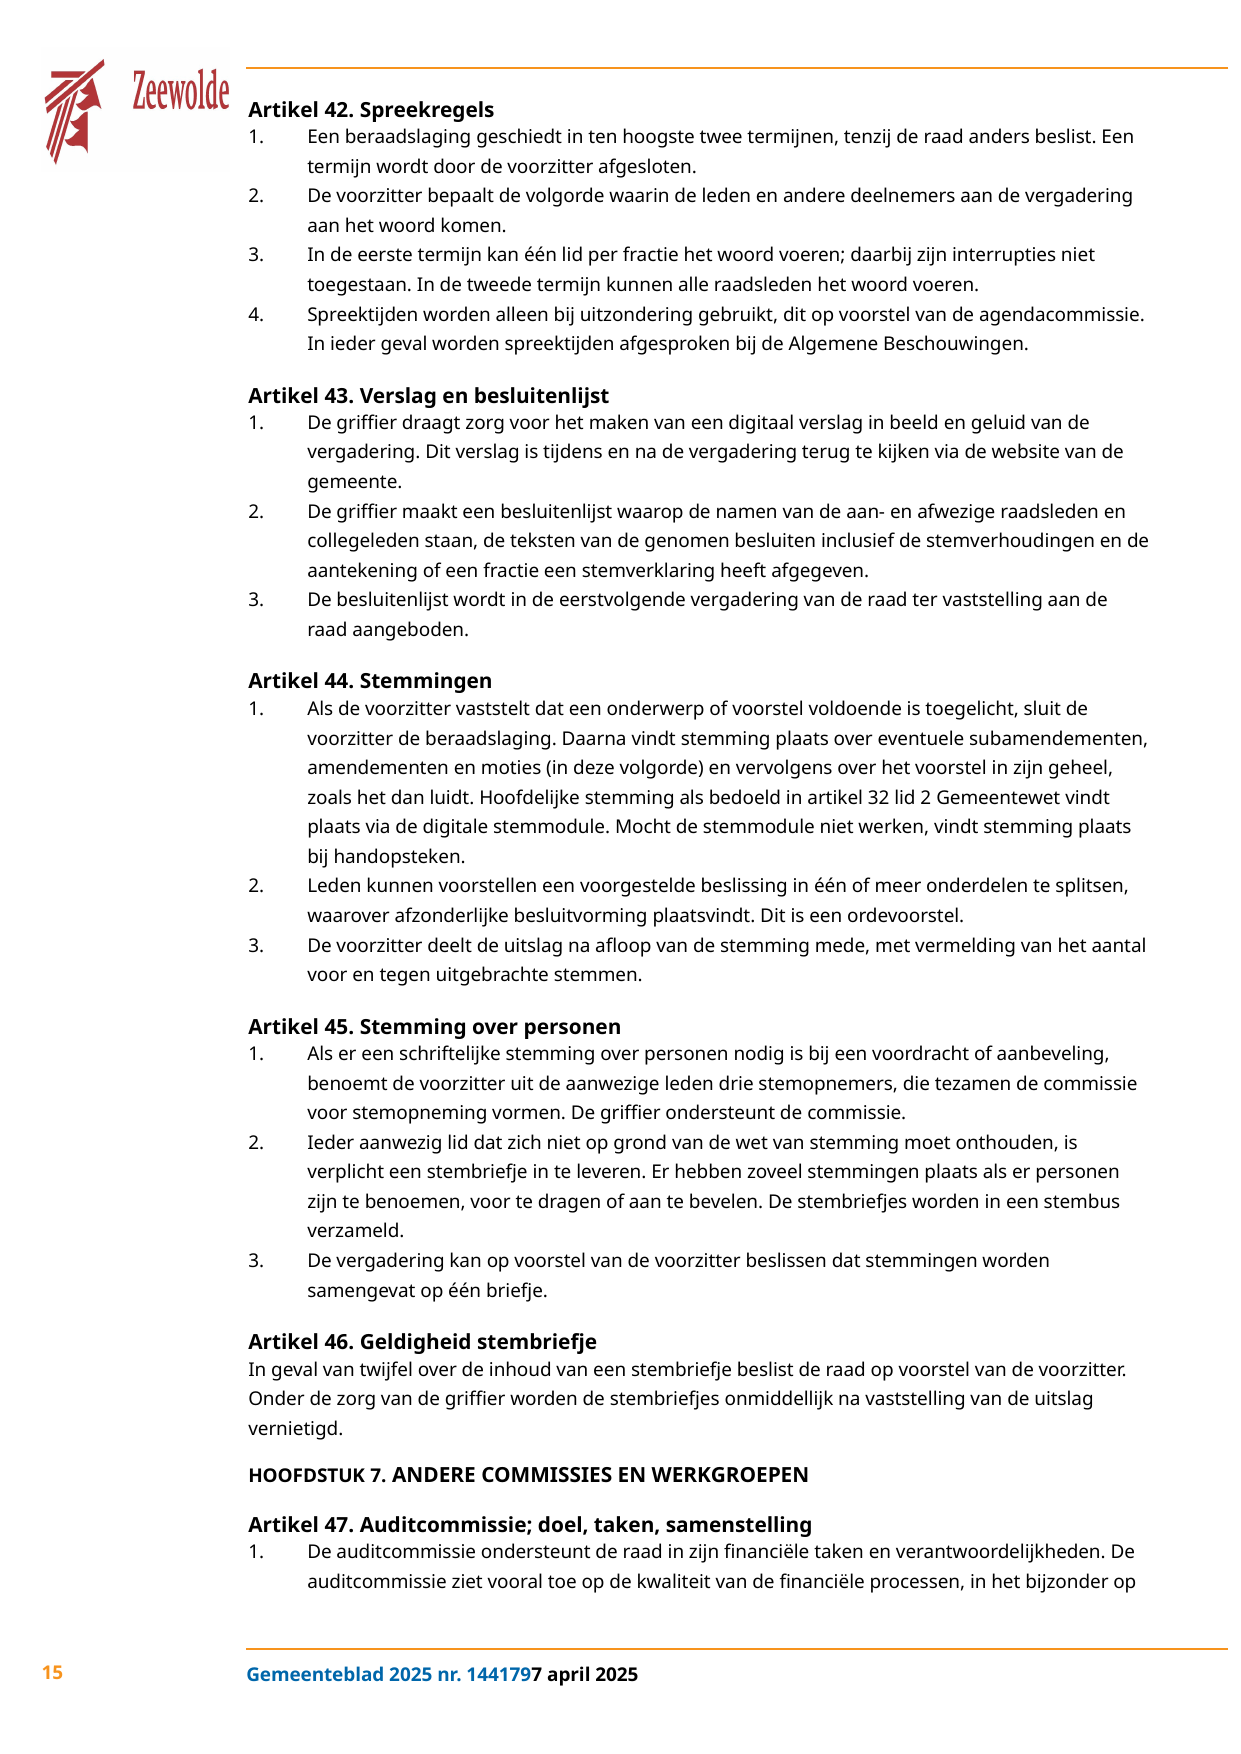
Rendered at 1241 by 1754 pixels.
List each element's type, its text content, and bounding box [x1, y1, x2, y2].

list Als de voorzitter vaststelt dat een onderwerp of voorstel voldoende is toegelicht, sluit de voorzitter de beraadslaging. Daarna vindt stemming plaats over eventuele subamendementen, amendementen en moties (in deze volgorde) en vervolgens over het voorstel in zijn geheel, zoals het dan luidt. Hoofdelijke stemming als bedoeld in artikel 32 lid 2 Gemeentewet vindt plaats via de digitale stemmodule. Mocht de stemmodule niet werken, vindt stemming plaats bij handopsteken. [248, 695, 1152, 869]
list Als er een schriftelijke stemming over personen nodig is bij een voordracht of aanbeveling, benoemt de voorzitter uit de aanwezige leden drie stemopnemers, die tezamen de commissie voor stemopneming vormen. De griffier ondersteunt de commissie. [248, 1040, 1152, 1125]
text Artikel 43. Verslag en besluitenlijst [248, 381, 1152, 409]
text Artikel 42. Spreekregels [248, 95, 1152, 123]
list De vergadering kan op voorstel van de voorzitter beslissen dat stemmingen worden samengevat op één briefje. [248, 1247, 1152, 1303]
list Spreektijden worden alleen bij uitzondering gebruikt, dit op voorstel van de agendacommissie. In ieder geval worden spreektijden afgesproken bij de Algemene Beschouwingen. [248, 301, 1152, 356]
text Artikel 46. Geldigheid stembriefje [248, 1327, 1152, 1356]
list De auditcommissie ondersteunt de raad in zijn financiële taken en verantwoordelijkheden. De auditcommissie ziet vooral toe op de kwaliteit van de financiële processen, in het bijzonder op [248, 1538, 1152, 1593]
list Een beraadslaging geschiedt in ten hoogste twee termijnen, tenzij de raad anders beslist. Een termijn wordt door de voorzitter afgesloten. [248, 123, 1152, 178]
list De besluitenlijst wordt in de eerstvolgende vergadering van de raad ter vaststelling aan de raad aangeboden. [248, 587, 1152, 642]
list Leden kunnen voorstellen een voorgestelde beslissing in één of meer onderdelen te splitsen, waarover afzonderlijke besluitvorming plaatsvindt. Dit is een ordevoorstel. [248, 873, 1152, 928]
text Artikel 47. Auditcommissie; doel, taken, samenstelling [248, 1510, 1152, 1538]
list De griffier maakt een besluitenlijst waarop de namen van de aan- en afwezige raadsleden en collegeleden staan, de teksten van de genomen besluiten inclusief de stemverhoudingen en de aantekening of een fractie een stemverklaring heeft afgegeven. [248, 498, 1152, 583]
text Artikel 44. Stemmingen [248, 667, 1152, 695]
text Artikel 45. Stemming over personen [248, 1012, 1152, 1040]
list De voorzitter bepaalt de volgorde waarin de leden en andere deelnemers aan de vergadering aan het woord komen. [248, 182, 1152, 238]
list In de eerste termijn kan één lid per fractie het woord voeren; daarbij zijn interrupties niet toegestaan. In de tweede termijn kunnen alle raadsleden het woord voeren. [248, 242, 1152, 297]
text In geval van twijfel over de inhoud van een stembriefje beslist de raad op voorstel van de voorzitter. Onder de zorg van de griffier worden de stembriefjes onmiddellijk na vaststelling van de uitslag vernietigd. [248, 1356, 1152, 1441]
text HOOFDSTUK 7. ANDERE COMMISSIES EN WERKGROEPEN [248, 1461, 1152, 1489]
picture [41, 47, 231, 172]
list De voorzitter deelt de uitslag na afloop van de stemming mede, met vermelding van het aantal voor en tegen uitgebrachte stemmen. [248, 932, 1152, 987]
list De griffier draagt zorg voor het maken van een digitaal verslag in beeld en geluid van de vergadering. Dit verslag is tijdens en na de vergadering terug te kijken via de website van de gemeente. [248, 409, 1152, 494]
list Ieder aanwezig lid dat zich niet op grond van de wet van stemming moet onthouden, is verplicht een stembriefje in te leveren. Er hebben zoveel stemmingen plaats als er personen zijn te benoemen, voor te dragen of aan te bevelen. De stembriefjes worden in een stembus verzameld. [248, 1129, 1152, 1243]
